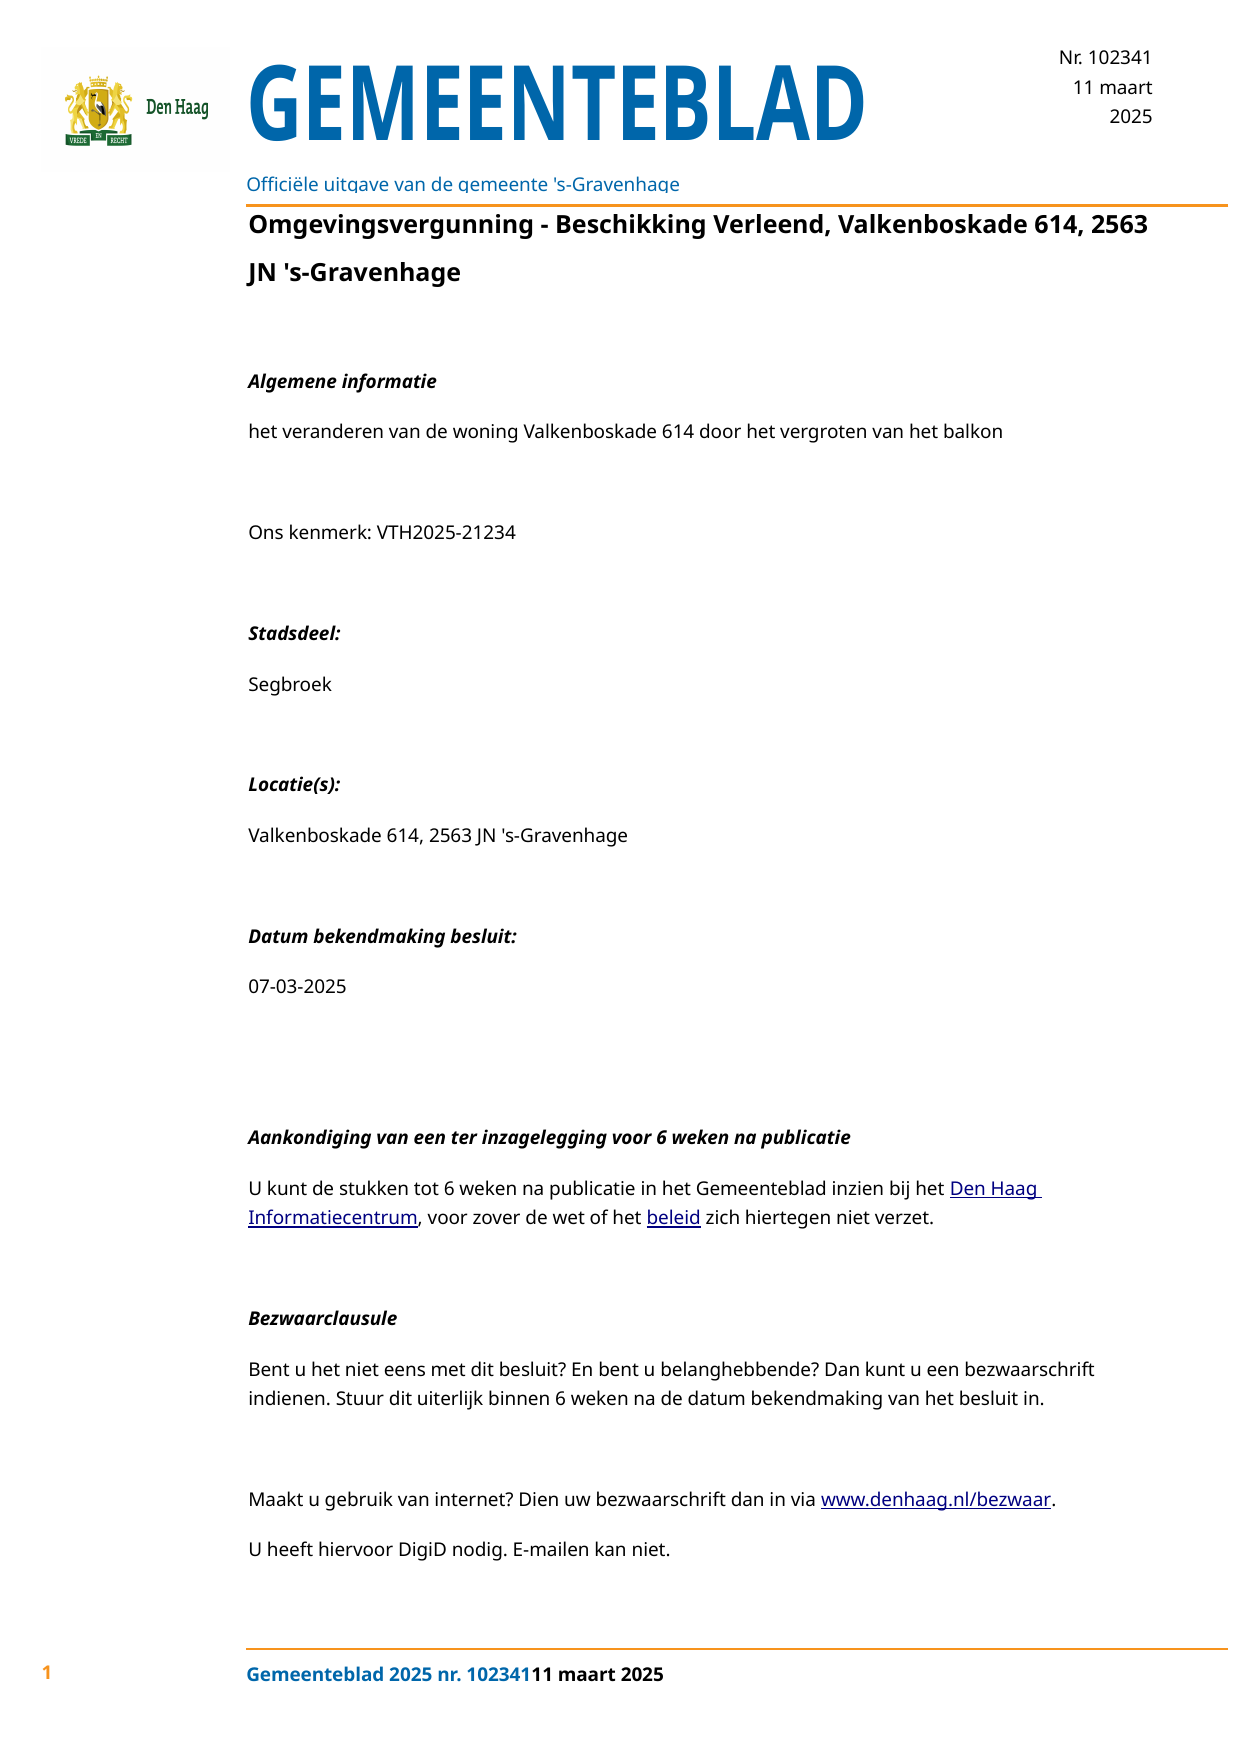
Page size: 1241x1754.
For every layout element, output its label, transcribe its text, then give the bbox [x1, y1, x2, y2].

text Omgevingsvergunning - Beschikking Verleend, Valkenboskade 614, 2563 JN 's-Gravenhage [248, 207, 1152, 288]
picture [41, 47, 231, 172]
text Datum bekendmaking besluit: [248, 923, 1152, 949]
text Valkenboskade 614, 2563 JN 's-Gravenhage [248, 822, 1152, 848]
text Aankondiging van een ter inzagelegging voor 6 weken na publicatie [248, 1124, 1152, 1150]
text Bezwaarclausule [248, 1305, 1152, 1331]
text Locatie(s): [248, 772, 1152, 797]
text Algemene informatie [248, 368, 1152, 394]
text Stadsdeel: [248, 620, 1152, 646]
text Segbroek [248, 671, 1152, 697]
text 07-03-2025 [248, 973, 1152, 999]
text het veranderen van de woning Valkenboskade 614 door het vergroten van het balkon [248, 419, 1152, 444]
text U heeft hiervoor DigiD nodig. E-mailen kan niet. [248, 1537, 1152, 1562]
text Ons kenmerk: VTH2025-21234 [248, 519, 1152, 545]
text Bent u het niet eens met dit besluit? En bent u belanghebbende? Dan kunt u een bezwaarschrift indienen. Stuur dit uiterlijk binnen 6 weken na de datum bekendmaking van het besluit in. [248, 1356, 1152, 1411]
text Maakt u gebruik van internet? Dien uw bezwaarschrift dan in via www.denhaag.nl/bezwaar. [248, 1486, 1152, 1512]
text U kunt de stukken tot 6 weken na publicatie in het Gemeenteblad inzien bij het Den Haag Informatiecentrum, voor zover de wet of het beleid zich hiertegen niet verzet. [248, 1175, 1152, 1230]
